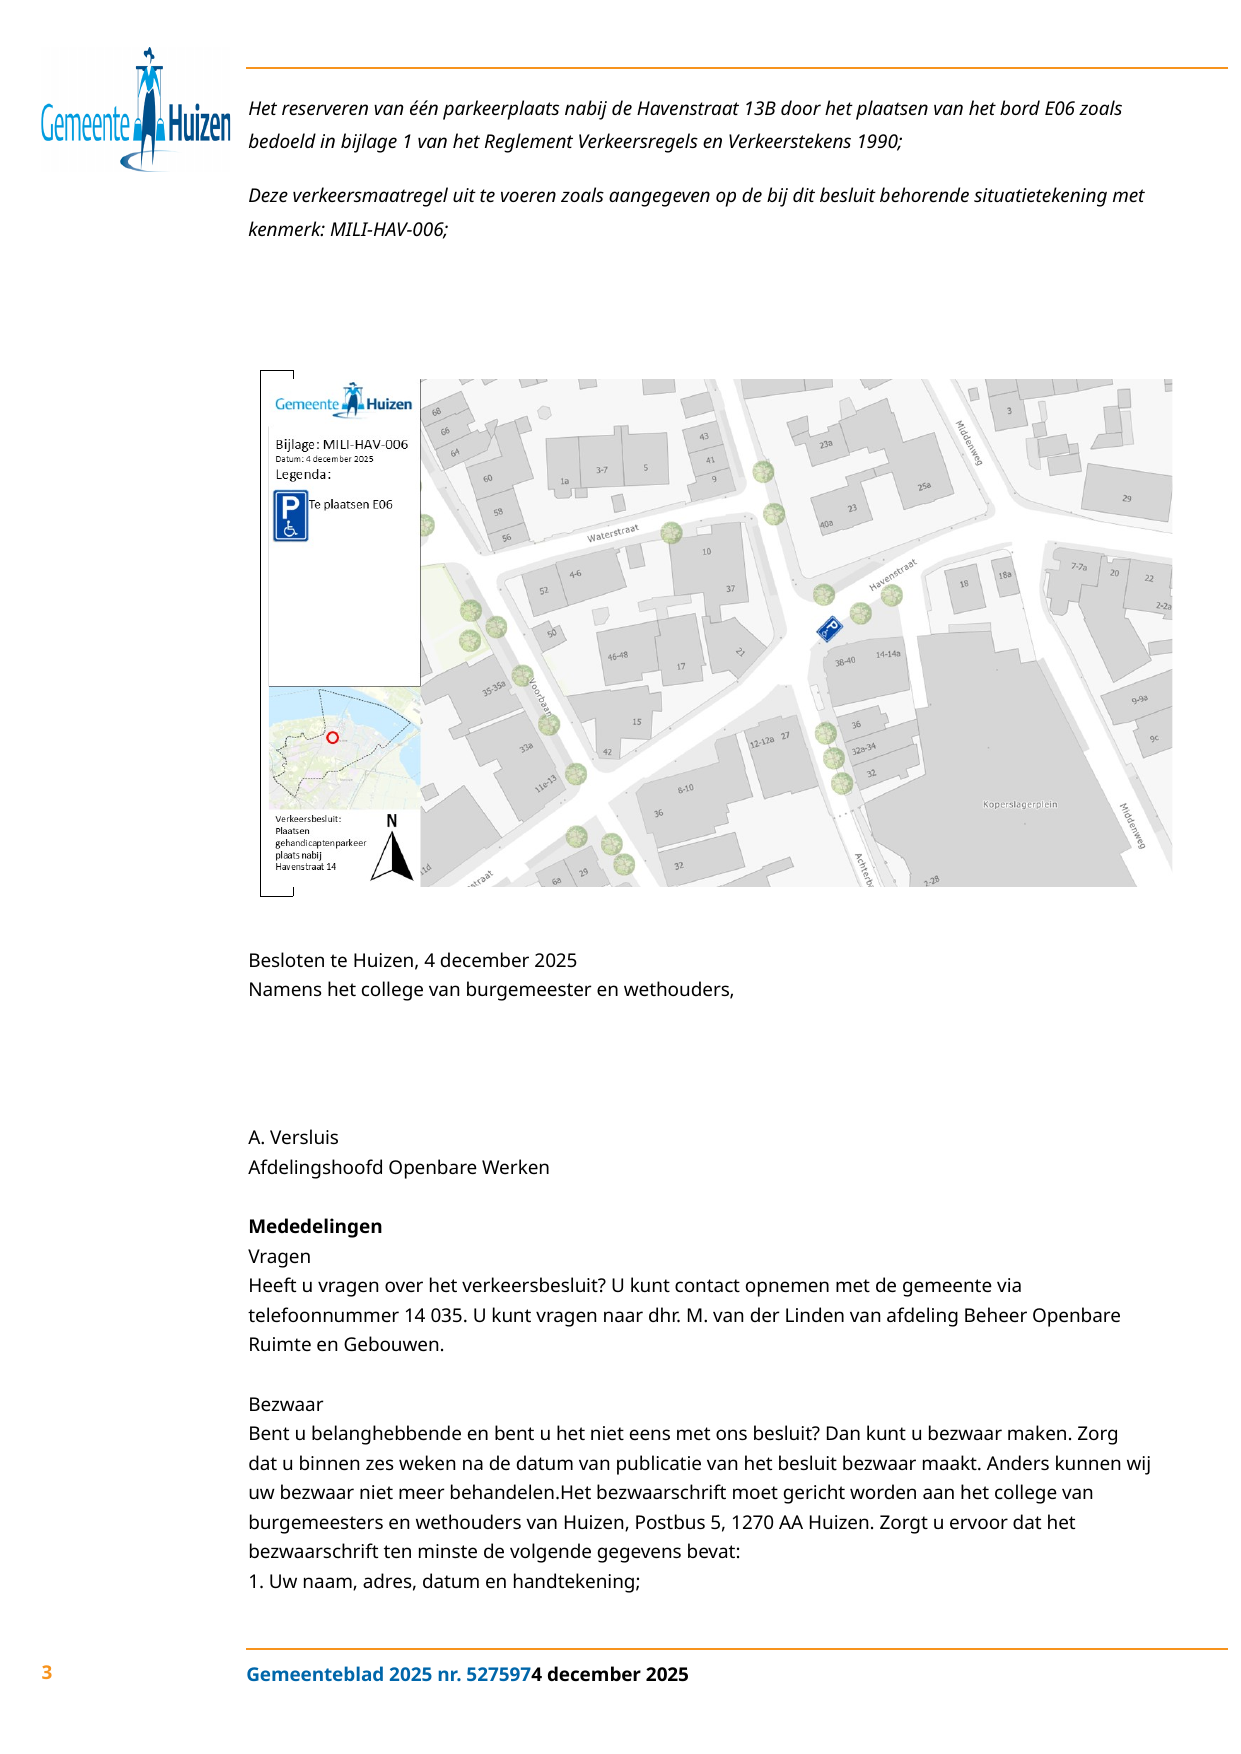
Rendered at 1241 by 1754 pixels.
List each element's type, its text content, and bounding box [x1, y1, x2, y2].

picture [41, 47, 231, 172]
text Bent u belanghebbende en bent u het niet eens met ons besluit? Dan kunt u bezwaar maken. Zorg dat u binnen zes weken na de datum van publicatie van het besluit bezwaar maakt. Anders kunnen wij uw bezwaar niet meer behandelen.Het bezwaarschrift moet gericht worden aan het college van burgemeesters en wethouders van Huizen, Postbus 5, 1270 AA Huizen. Zorgt u ervoor dat het bezwaarschrift ten minste de volgende gegevens bevat: [248, 1420, 1152, 1564]
text Vragen [248, 1243, 1152, 1268]
text 1. Uw naam, adres, datum en handtekening; [248, 1568, 1152, 1594]
text Heeft u vragen over het verkeersbesluit? U kunt contact opnemen met de gemeente via telefoonnummer 14 035. U kunt vragen naar dhr. M. van der Linden van afdeling Beheer Openbare Ruimte en Gebouwen. [248, 1272, 1152, 1357]
picture [268, 379, 1173, 887]
text Mededelingen [248, 1213, 1152, 1239]
text Het reserveren van één parkeerplaats nabij de Havenstraat 13B door het plaatsen van het bord E06 zoals bedoeld in bijlage 1 van het Reglement Verkeersregels en Verkeerstekens 1990; [248, 95, 1152, 154]
text Bezwaar [248, 1391, 1152, 1416]
text Besloten te Huizen, 4 december 2025 [248, 947, 1152, 973]
text Afdelingshoofd Openbare Werken [248, 1154, 1152, 1180]
text Namens het college van burgemeester en wethouders, [248, 977, 1152, 1002]
text Deze verkeersmaatregel uit te voeren zoals aangegeven op de bij dit besluit behorende situatietekening met kenmerk: MILI-HAV-006; [248, 182, 1152, 241]
text A. Versluis [248, 1124, 1152, 1150]
